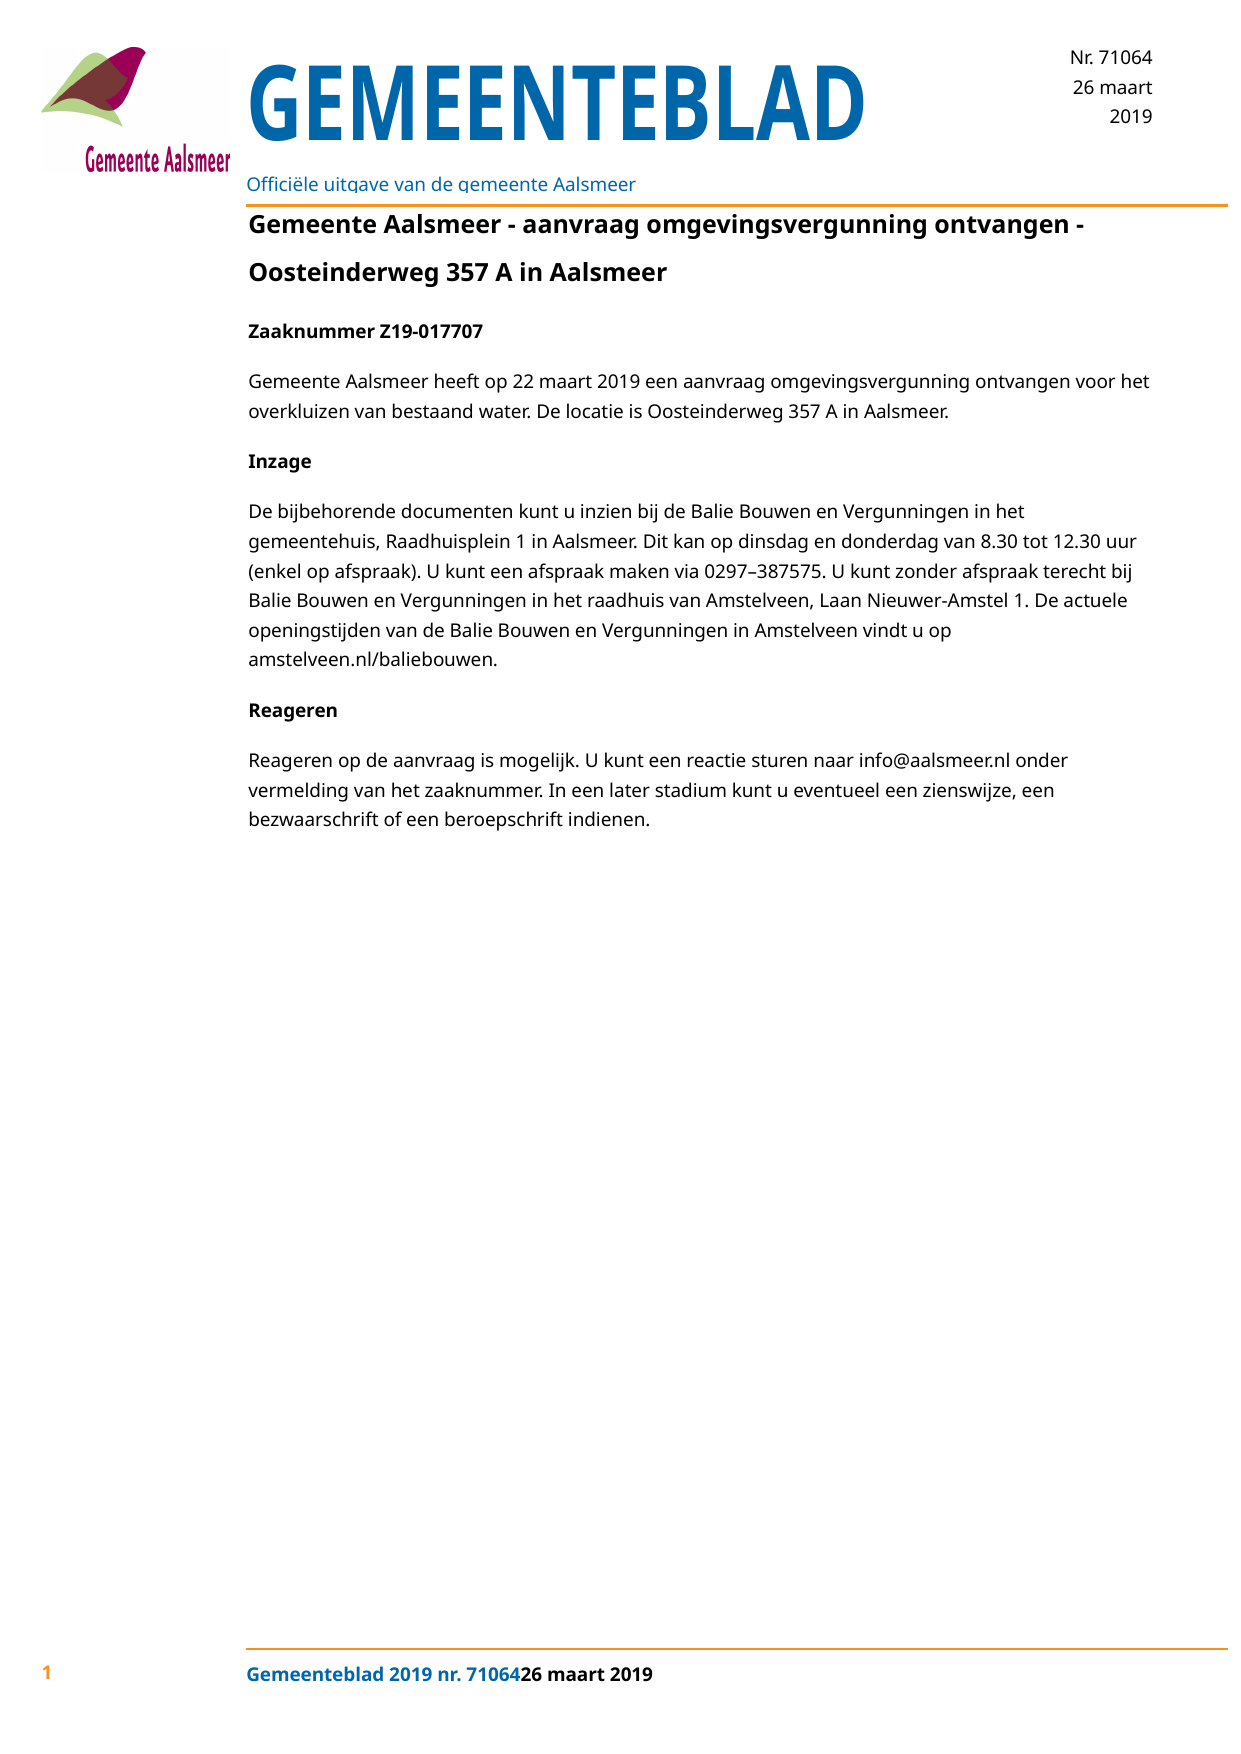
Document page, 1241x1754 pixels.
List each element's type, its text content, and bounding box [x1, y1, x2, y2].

text De bijbehorende documenten kunt u inzien bij de Balie Bouwen en Vergunningen in het gemeentehuis, Raadhuisplein 1 in Aalsmeer. Dit kan op dinsdag en donderdag van 8.30 tot 12.30 uur (enkel op afspraak). U kunt een afspraak maken via 0297–387575. U kunt zonder afspraak terecht bij Balie Bouwen en Vergunningen in het raadhuis van Amstelveen, Laan Nieuwer-Amstel 1. De actuele openingstijden van de Balie Bouwen en Vergunningen in Amstelveen vindt u op amstelveen.nl/baliebouwen. [248, 499, 1152, 672]
text Zaaknummer Z19-017707 [248, 318, 1152, 344]
text Gemeente Aalsmeer - aanvraag omgevingsvergunning ontvangen - Oosteinderweg 357 A in Aalsmeer [248, 207, 1152, 288]
text Reageren op de aanvraag is mogelijk. U kunt een reactie sturen naar info@aalsmeer.nl onder vermelding van het zaaknummer. In een later stadium kunt u eventueel een zienswijze, een bezwaarschrift of een beroepschrift indienen. [248, 747, 1152, 832]
text Reageren [248, 697, 1152, 723]
picture [41, 47, 231, 172]
text Inzage [248, 448, 1152, 474]
text Gemeente Aalsmeer heeft op 22 maart 2019 een aanvraag omgevingsvergunning ontvangen voor het overkluizen van bestaand water. De locatie is Oosteinderweg 357 A in Aalsmeer. [248, 368, 1152, 424]
